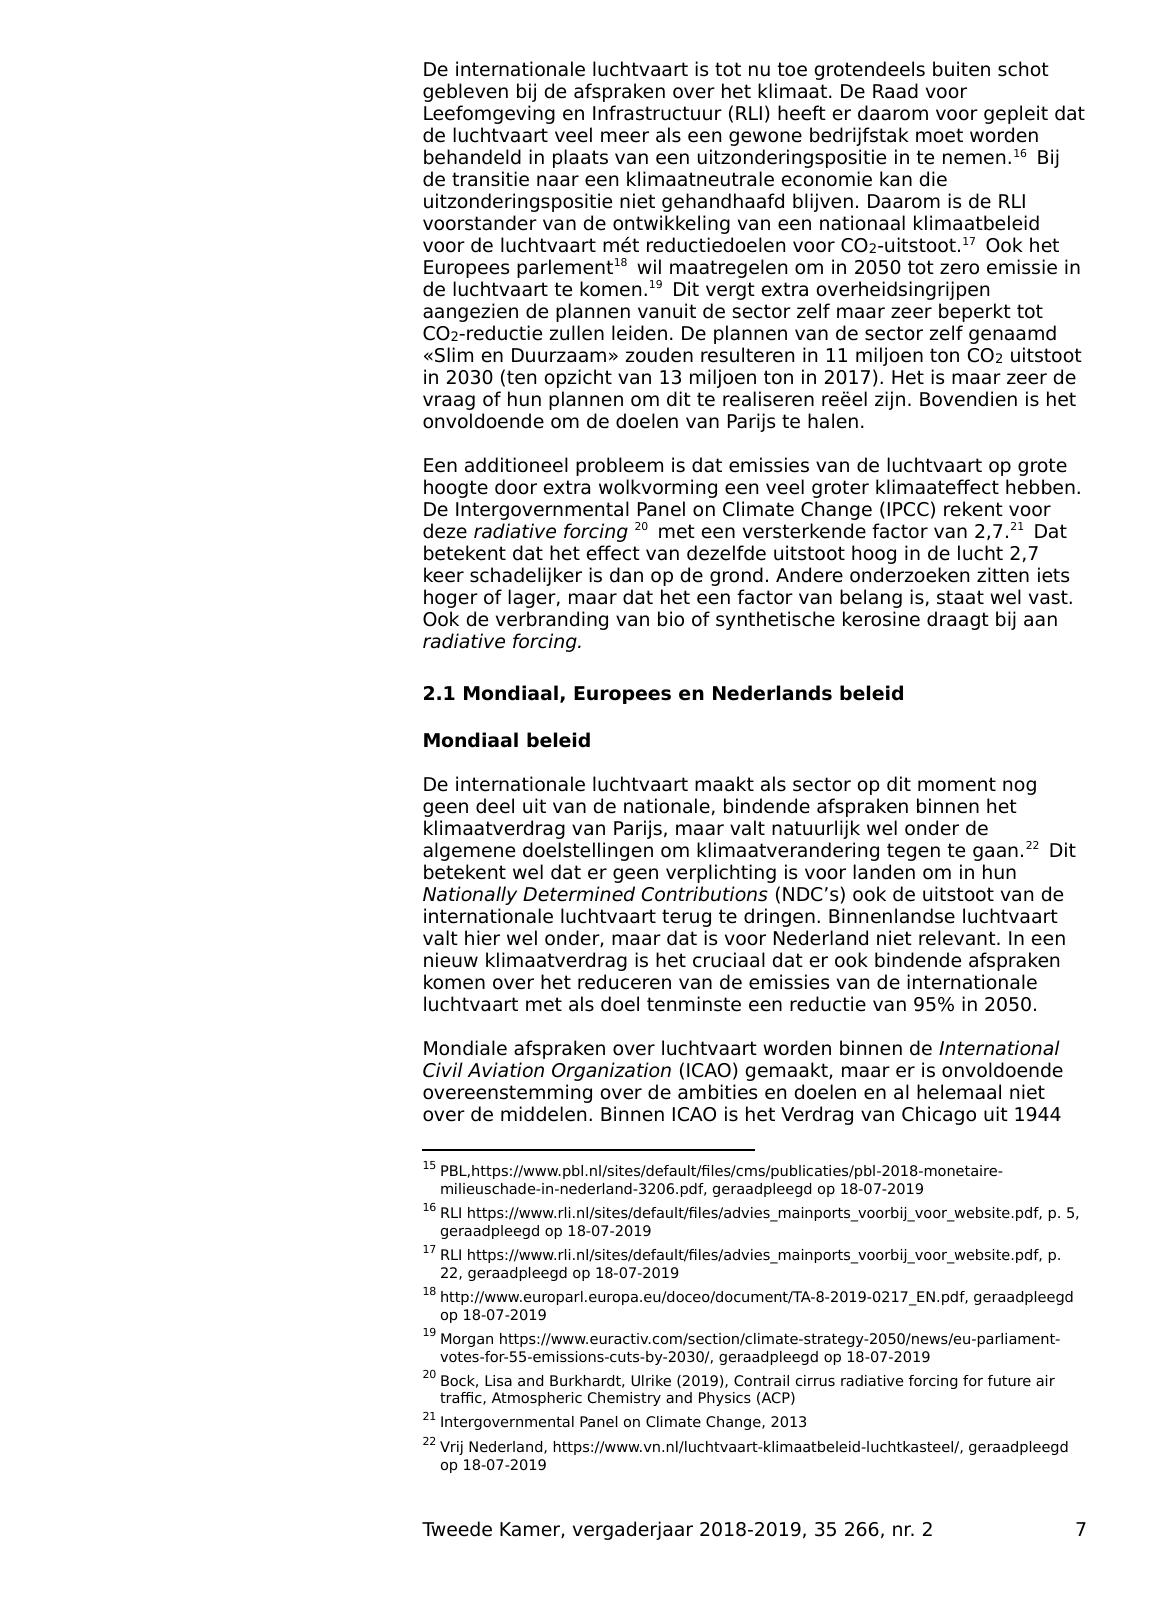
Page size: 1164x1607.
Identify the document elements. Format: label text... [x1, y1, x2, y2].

text http://www.europarl.europa.eu/doceo/document/TA-8-2019-0217_EN.pdf, geraadpleegd op 18-07-2019 [422, 1285, 1087, 1324]
text RLI https://www.rli.nl/sites/default/files/advies_mainports_voorbij_voor_website.pdf, p. 22, geraadpleegd op 18-07-2019 [422, 1243, 1087, 1282]
text Een additioneel probleem is dat emissies van de luchtvaart op grote hoogte door extra wolkvorming een veel groter klimaateffect hebben. De Intergovernmental Panel on Climate Change (IPCC) rekent voor deze radiative forcing met een versterkende factor van 2,7. Dat betekent dat het effect van dezelfde uitstoot hoog in de lucht 2,7 keer schadelijker is dan op de grond. Andere onderzoeken zitten iets hoger of lager, maar dat het een factor van belang is, staat wel vast. Ook de verbranding van bio of synthetische kerosine draagt bij aan radiative forcing. [422, 455, 1087, 653]
text PBL,https://www.pbl.nl/sites/default/files/cms/publicaties/pbl-2018-monetaire-milieuschade-in-nederland-3206.pdf, geraadpleegd op 18-07-2019 [422, 1159, 1087, 1198]
text Bock, Lisa and Burkhardt, Ulrike (2019), Contrail cirrus radiative forcing for future air traffic, Atmospheric Chemistry and Physics (ACP) [422, 1368, 1087, 1407]
text Morgan https://www.euractiv.com/section/climate-strategy-2050/news/eu-parliament-votes-for-55-emissions-cuts-by-2030/, geraadpleegd op 18-07-2019 [422, 1327, 1087, 1366]
subtitle Mondiaal beleid [422, 730, 1087, 752]
text RLI https://www.rli.nl/sites/default/files/advies_mainports_voorbij_voor_website.pdf, p. 5, geraadpleegd op 18-07-2019 [422, 1201, 1087, 1240]
text Vrij Nederland, https://www.vn.nl/luchtvaart-klimaatbeleid-luchtkasteel/, geraadpleegd op 18-07-2019 [422, 1435, 1087, 1474]
text Mondiale afspraken over luchtvaart worden binnen de International Civil Aviation Organization (ICAO) gemaakt, maar er is onvoldoende overeenstemming over de ambities en doelen en al helemaal niet over de middelen. Binnen ICAO is het Verdrag van Chicago uit 1944 [422, 1038, 1087, 1126]
text Intergovernmental Panel on Climate Change, 2013 [422, 1410, 1087, 1432]
subtitle 2.1 Mondiaal, Europees en Nederlands beleid [422, 683, 1087, 705]
text De internationale luchtvaart is tot nu toe grotendeels buiten schot gebleven bij de afspraken over het klimaat. De Raad voor Leefomgeving en Infrastructuur (RLI) heeft er daarom voor gepleit dat de luchtvaart veel meer als een gewone bedrijfstak moet worden behandeld in plaats van een uitzonderingspositie in te nemen. Bij de transitie naar een klimaatneutrale economie kan die uitzonderingspositie niet gehandhaafd blijven. Daarom is de RLI voorstander van de ontwikkeling van een nationaal klimaatbeleid voor de luchtvaart mét reductiedoelen voor CO2-uitstoot. Ook het Europees parlement wil maatregelen om in 2050 tot zero emissie in de luchtvaart te komen. Dit vergt extra overheidsingrijpen aangezien de plannen vanuit de sector zelf maar zeer beperkt tot CO2-reductie zullen leiden. De plannen van de sector zelf genaamd «Slim en Duurzaam» zouden resulteren in 11 miljoen ton CO2 uitstoot in 2030 (ten opzicht van 13 miljoen ton in 2017). Het is maar zeer de vraag of hun plannen om dit te realiseren reëel zijn. Bovendien is het onvoldoende om de doelen van Parijs te halen. [422, 59, 1087, 433]
text De internationale luchtvaart maakt als sector op dit moment nog geen deel uit van de nationale, bindende afspraken binnen het klimaatverdrag van Parijs, maar valt natuurlijk wel onder de algemene doelstellingen om klimaatverandering tegen te gaan. Dit betekent wel dat er geen verplichting is voor landen om in hun Nationally Determined Contributions (NDC’s) ook de uitstoot van de internationale luchtvaart terug te dringen. Binnenlandse luchtvaart valt hier wel onder, maar dat is voor Nederland niet relevant. In een nieuw klimaatverdrag is het cruciaal dat er ook bindende afspraken komen over het reduceren van de emissies van de internationale luchtvaart met als doel tenminste een reductie van 95% in 2050. [422, 774, 1087, 1016]
